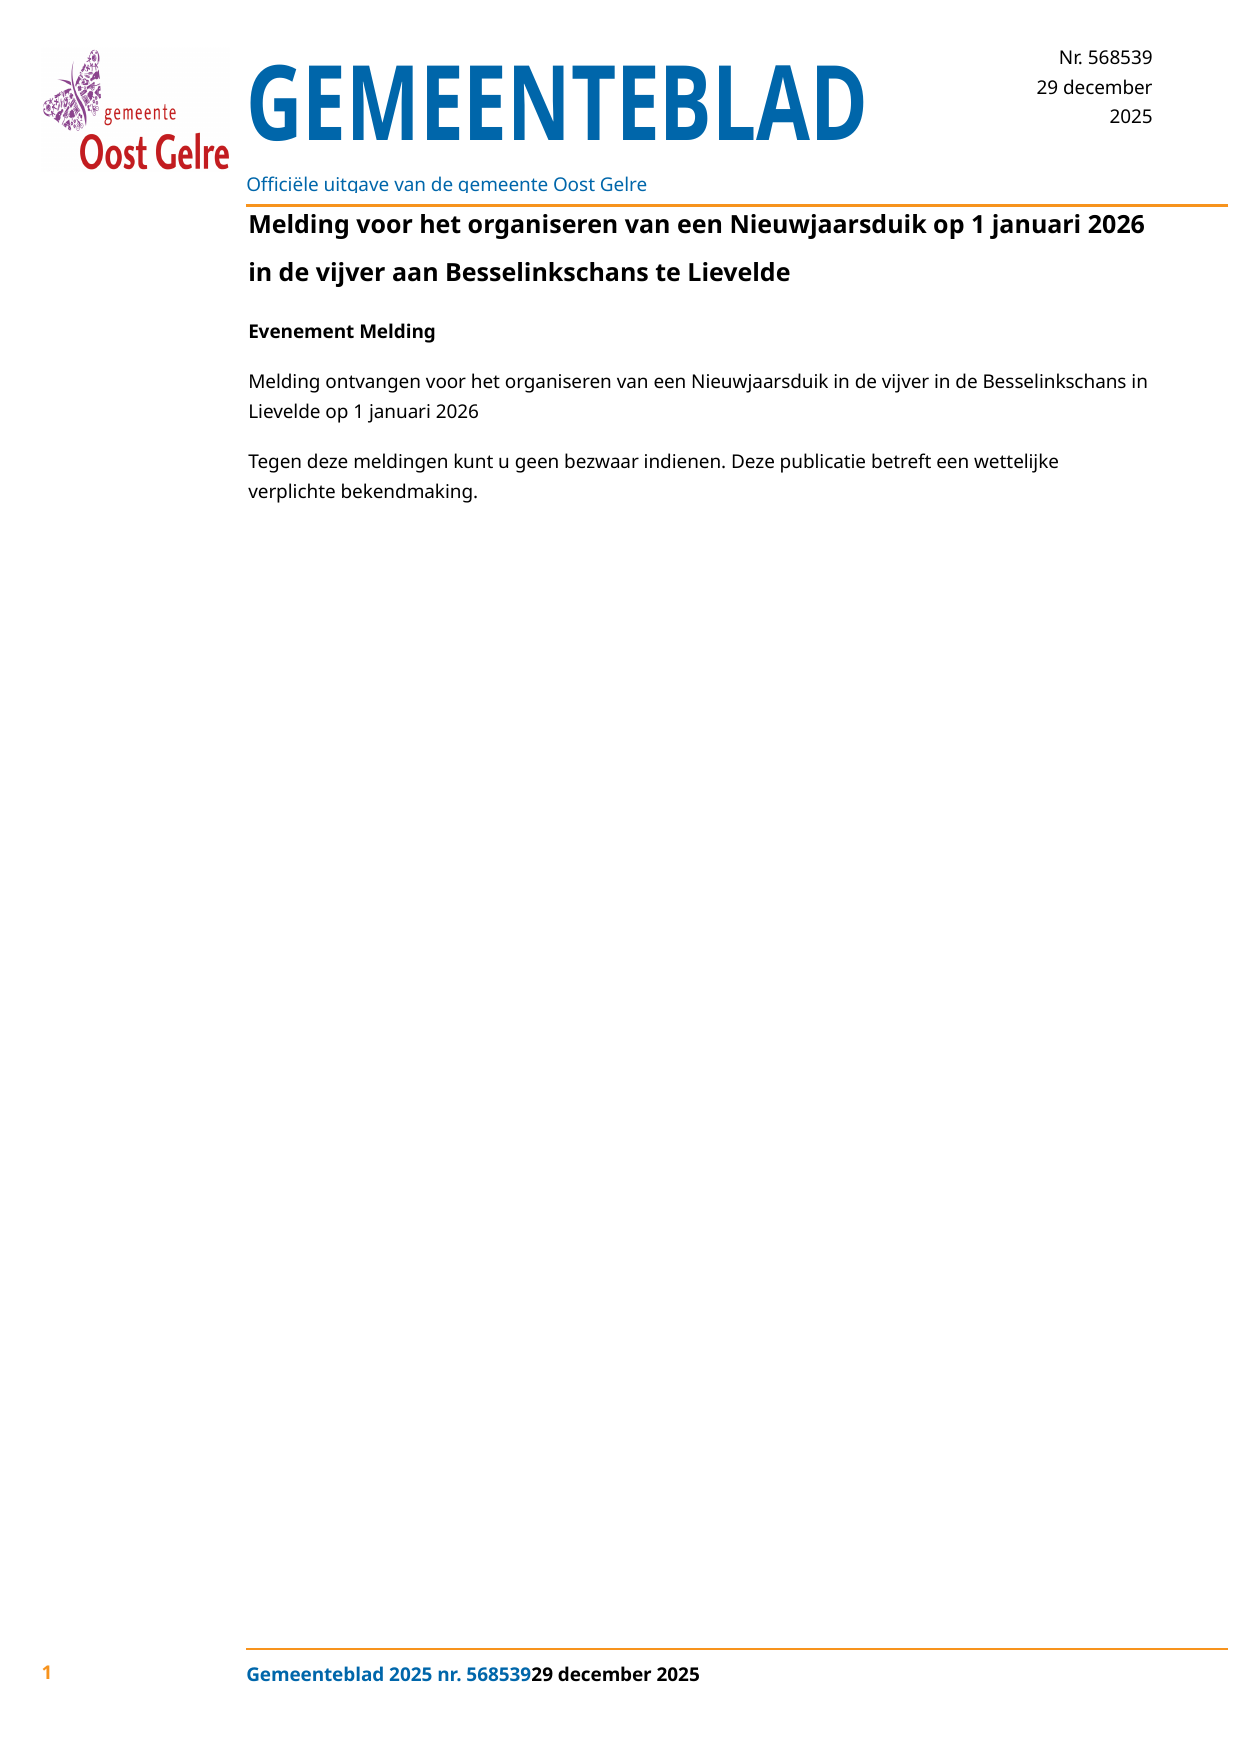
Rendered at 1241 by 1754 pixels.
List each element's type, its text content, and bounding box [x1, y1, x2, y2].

picture [41, 47, 231, 172]
text Tegen deze meldingen kunt u geen bezwaar indienen. Deze publicatie betreft een wettelijke verplichte bekendmaking. [248, 448, 1152, 504]
text Evenement Melding [248, 318, 1152, 344]
text Melding ontvangen voor het organiseren van een Nieuwjaarsduik in de vijver in de Besselinkschans in Lievelde op 1 januari 2026 [248, 368, 1152, 424]
text Melding voor het organiseren van een Nieuwjaarsduik op 1 januari 2026 in de vijver aan Besselinkschans te Lievelde [248, 207, 1152, 288]
